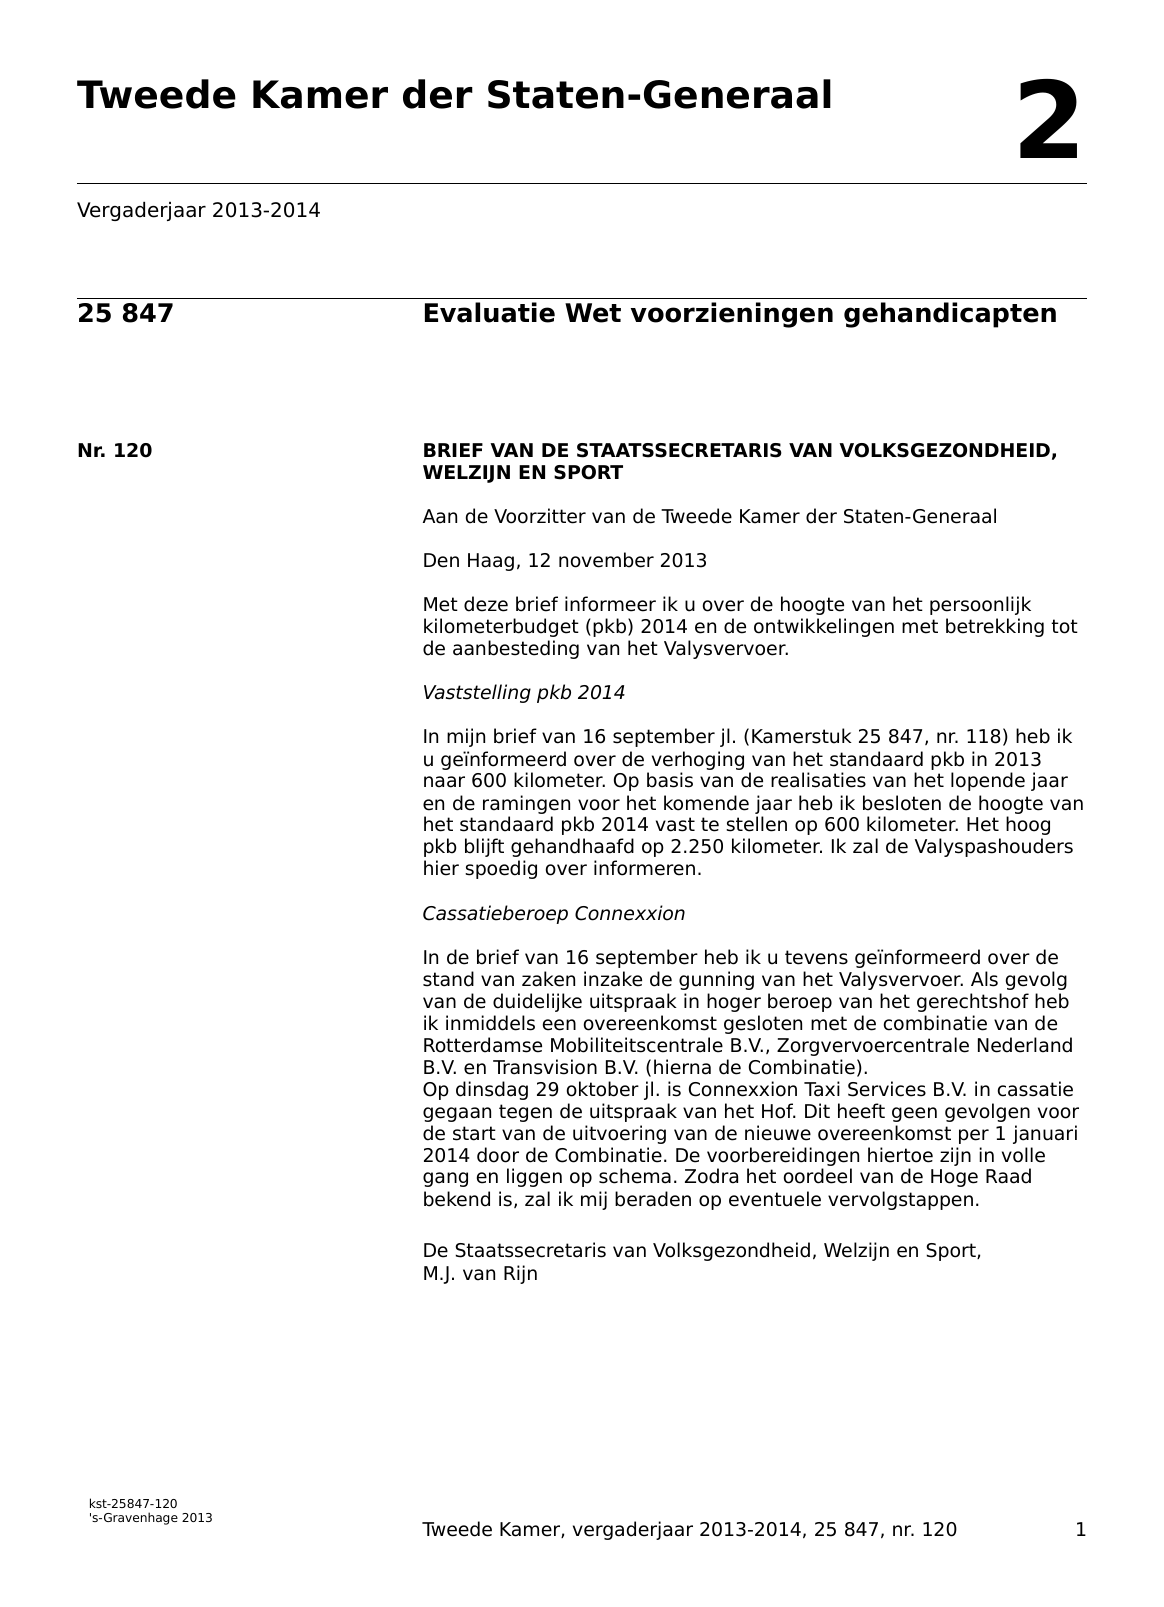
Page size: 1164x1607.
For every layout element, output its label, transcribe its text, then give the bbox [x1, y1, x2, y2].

text 's-Gravenhage 2013 [88, 1511, 323, 1525]
text In mijn brief van 16 september jl. (Kamerstuk 25 847, nr. 118) heb ik u geïnformeerd over de verhoging van het standaard pkb in 2013 naar 600 kilometer. Op basis van de realisaties van het lopende jaar en de ramingen voor het komende jaar heb ik besloten de hoogte van het standaard pkb 2014 vast te stellen op 600 kilometer. Het hoog pkb blijft gehandhaafd op 2.250 kilometer. Ik zal de Valyspashouders hier spoedig over informeren. [422, 726, 1087, 880]
text De Staatssecretaris van Volksgezondheid, Welzijn en Sport, M.J. van Rijn [422, 1240, 1087, 1284]
text In de brief van 16 september heb ik u tevens geïnformeerd over de stand van zaken inzake de gunning van het Valysvervoer. Als gevolg van de duidelijke uitspraak in hoger beroep van het gerechtshof heb ik inmiddels een overeenkomst gesloten met de combinatie van de Rotterdamse Mobiliteitscentrale B.V., Zorgvervoercentrale Nederland B.V. en Transvision B.V. (hierna de Combinatie). [422, 947, 1087, 1078]
subtitle Cassatieberoep Connexxion [422, 902, 1087, 924]
text Den Haag, 12 november 2013 [422, 550, 1087, 572]
text Op dinsdag 29 oktober jl. is Connexxion Taxi Services B.V. in cassatie gegaan tegen de uitspraak van het Hof. Dit heeft geen gevolgen voor de start van de uitvoering van de nieuwe overeenkomst per 1 januari 2014 door de Combinatie. De voorbereidingen hiertoe zijn in volle gang en liggen op schema. Zodra het oordeel van de Hoge Raad bekend is, zal ik mij beraden op eventuele vervolgstappen. [422, 1078, 1087, 1210]
text kst-25847-120 [88, 1497, 323, 1511]
subtitle 25 847 Evaluatie Wet voorzieningen gehandicapten [77, 299, 1087, 329]
table_header 2 [886, 59, 1087, 183]
subtitle Vaststelling pkb 2014 [422, 682, 1087, 704]
table_cell Vergaderjaar 2013-2014 [77, 184, 1087, 298]
text Aan de Voorzitter van de Tweede Kamer der Staten-Generaal [422, 506, 1087, 528]
subtitle Nr. 120 BRIEF VAN DE STAATSSECRETARIS VAN VOLKSGEZONDHEID, WELZIJN EN SPORT [77, 440, 1087, 484]
text Met deze brief informeer ik u over de hoogte van het persoonlijk kilometerbudget (pkb) 2014 en de ontwikkelingen met betrekking tot de aanbesteding van het Valysvervoer. [422, 594, 1087, 660]
table_header Tweede Kamer der Staten-Generaal [77, 59, 886, 183]
